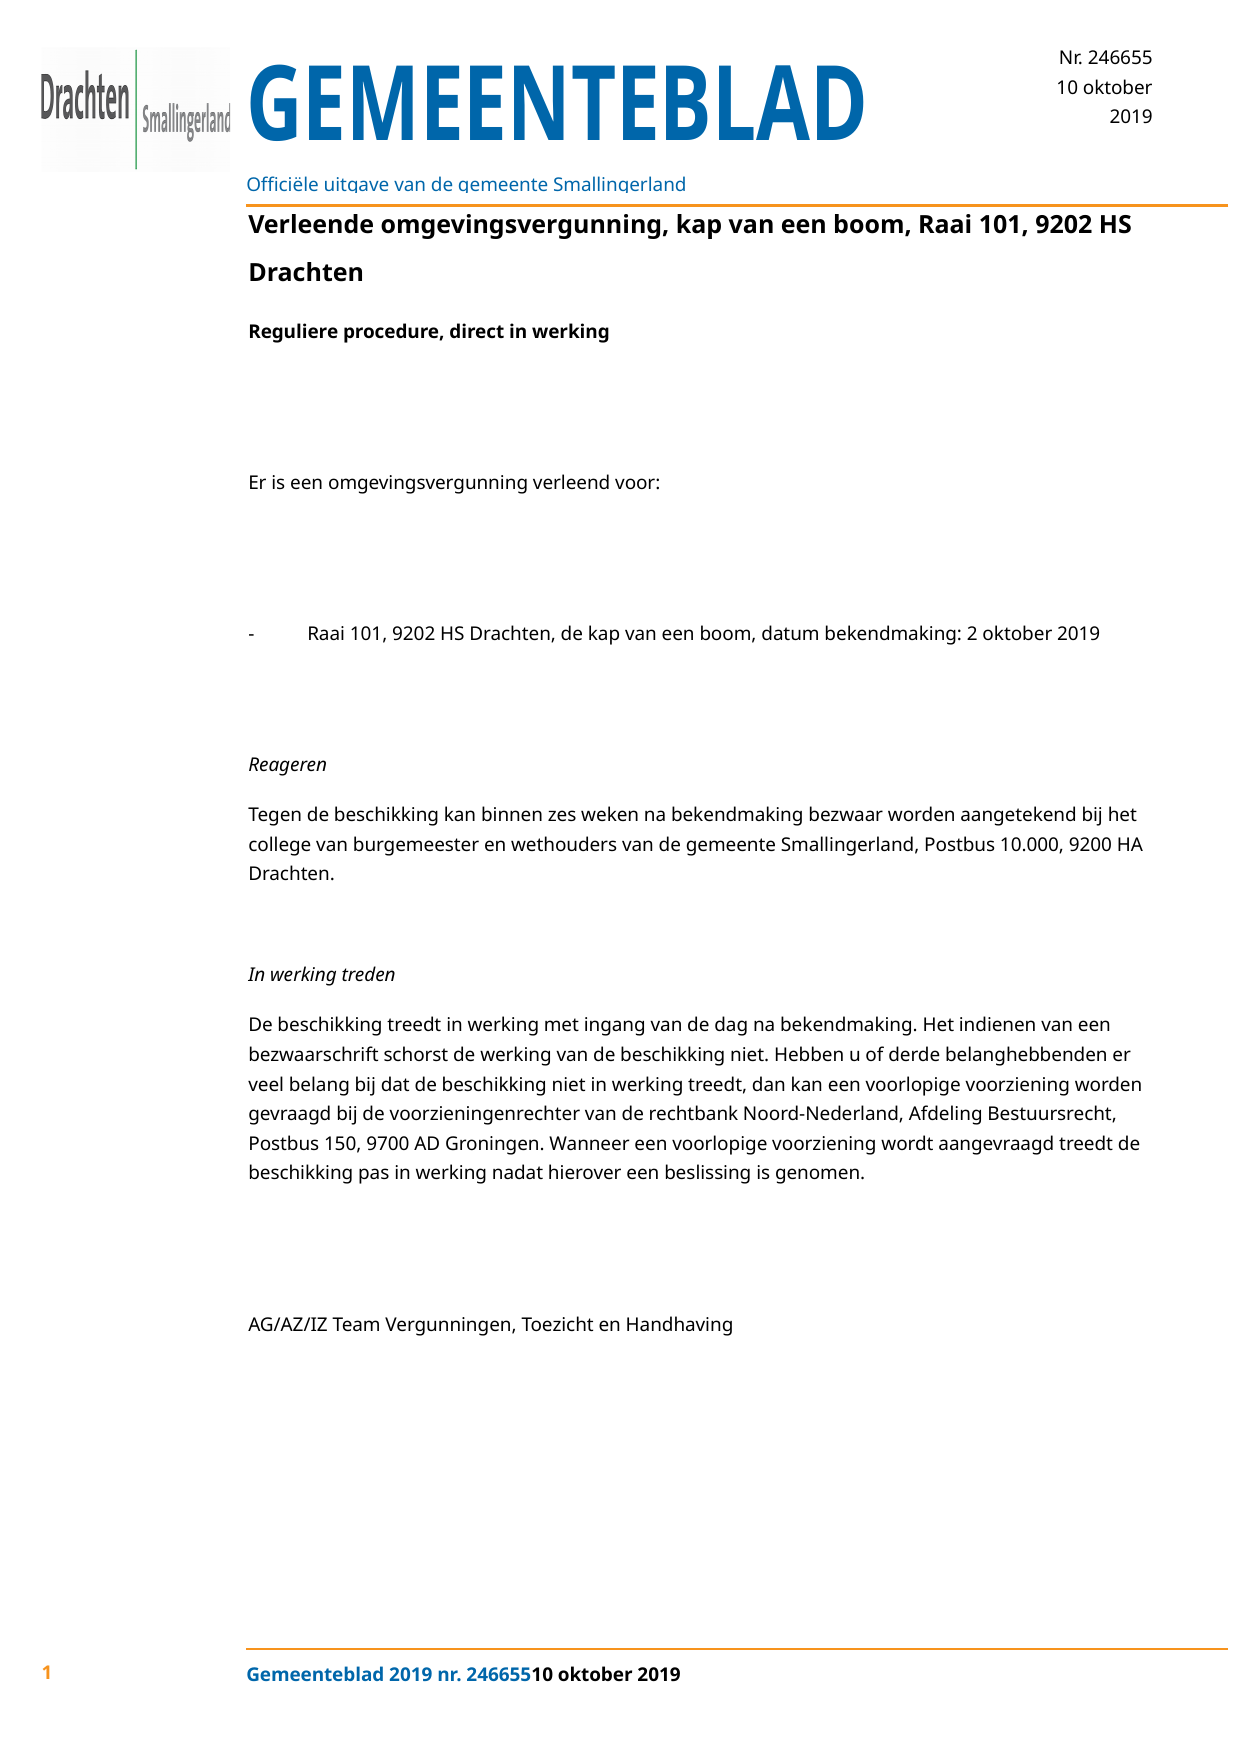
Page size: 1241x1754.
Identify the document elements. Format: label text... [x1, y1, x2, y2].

picture [41, 47, 231, 172]
text Reageren [248, 751, 1152, 777]
text Er is een omgevingsvergunning verleend voor: [248, 469, 1152, 495]
text Tegen de beschikking kan binnen zes weken na bekendmaking bezwaar worden aangetekend bij het college van burgemeester en wethouders van de gemeente Smallingerland, Postbus 10.000, 9200 HA Drachten. [248, 801, 1152, 886]
text Reguliere procedure, direct in werking [248, 318, 1152, 344]
text De beschikking treedt in werking met ingang van de dag na bekendmaking. Het indienen van een bezwaarschrift schorst de werking van de beschikking niet. Hebben u of derde belanghebbenden er veel belang bij dat de beschikking niet in werking treedt, dan kan een voorlopige voorziening worden gevraagd bij de voorzieningenrechter van de rechtbank Noord-Nederland, Afdeling Bestuursrecht, Postbus 150, 9700 AD Groningen. Wanneer een voorlopige voorziening wordt aangevraagd treedt de beschikking pas in werking nadat hierover een beslissing is genomen. [248, 1012, 1152, 1185]
list Raai 101, 9202 HS Drachten, de kap van een boom, datum bekendmaking: 2 oktober 2019 [248, 620, 1152, 646]
text AG/AZ/IZ Team Vergunningen, Toezicht en Handhaving [248, 1311, 1152, 1337]
text Verleende omgevingsvergunning, kap van een boom, Raai 101, 9202 HS Drachten [248, 207, 1152, 288]
text In werking treden [248, 961, 1152, 987]
